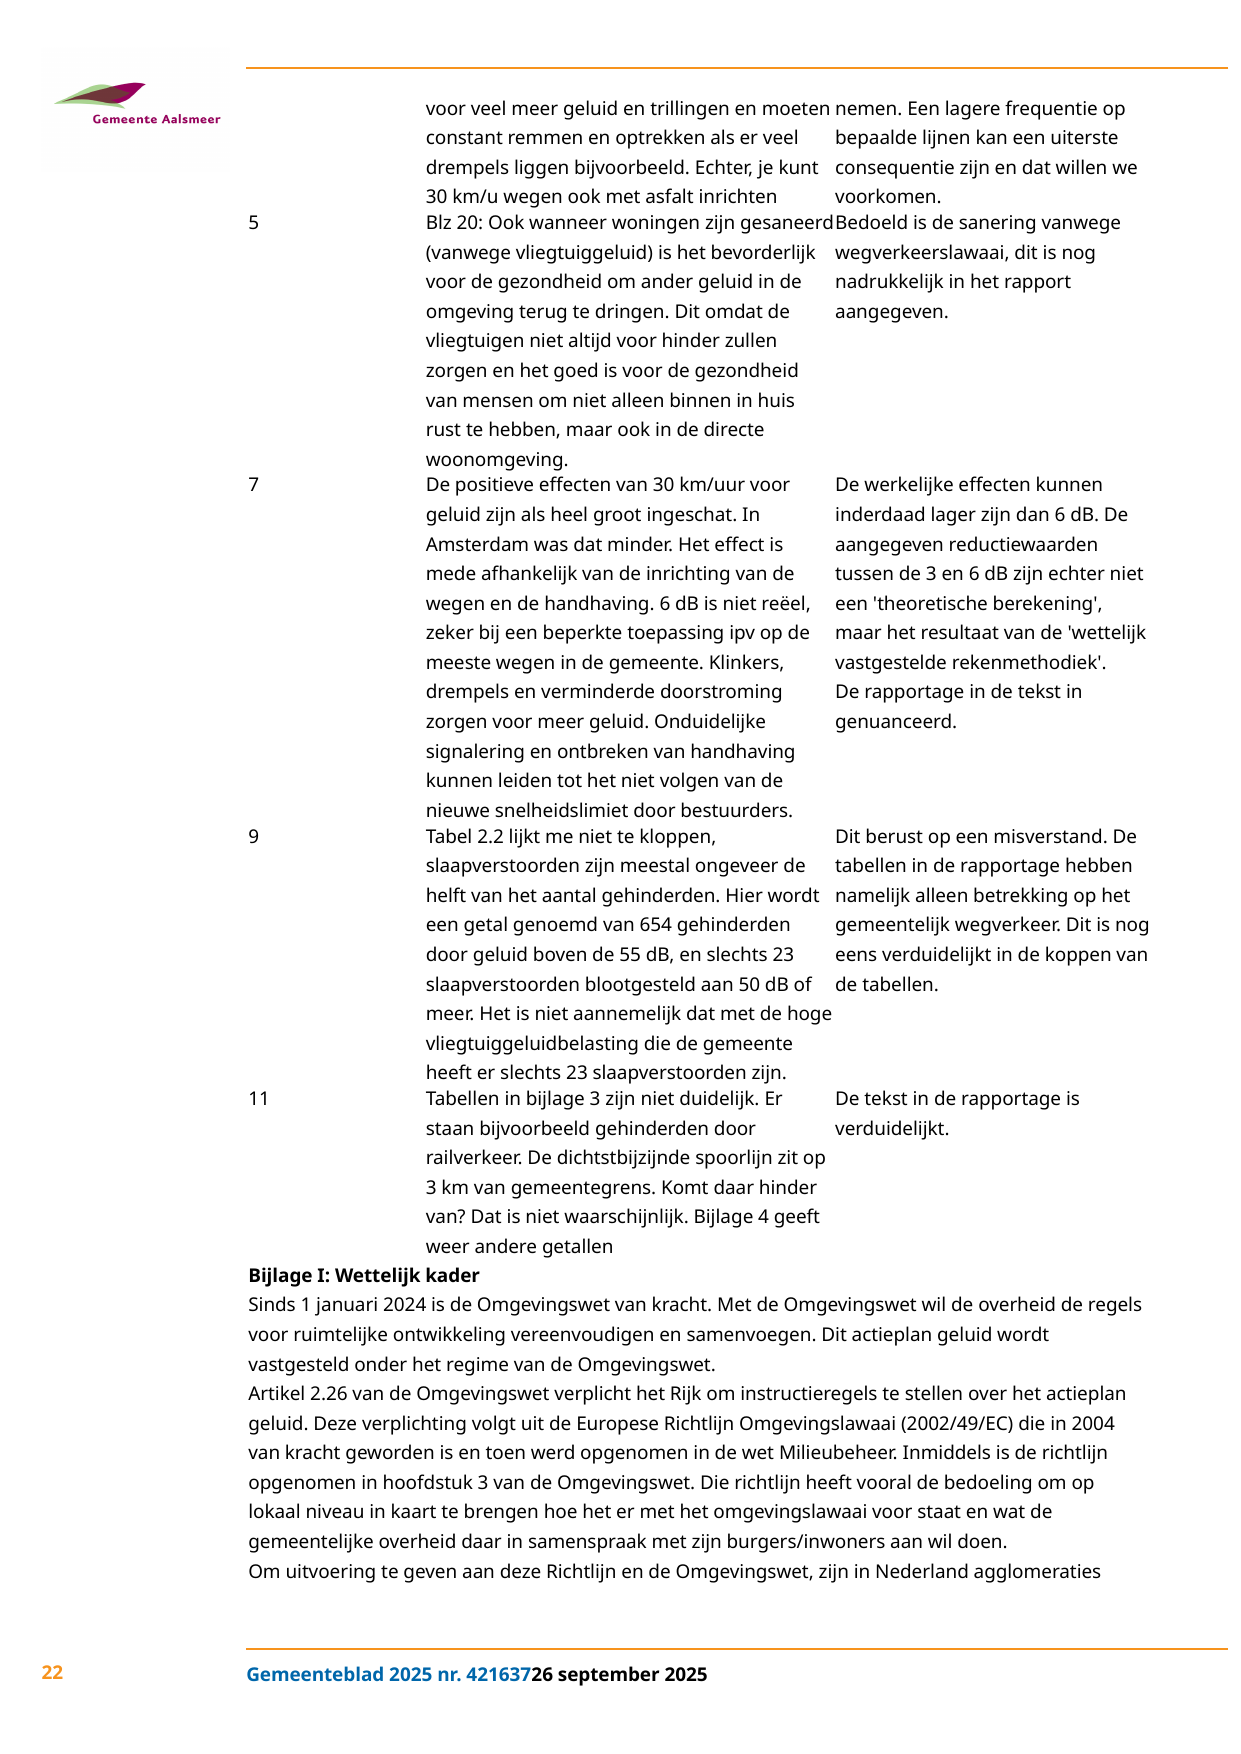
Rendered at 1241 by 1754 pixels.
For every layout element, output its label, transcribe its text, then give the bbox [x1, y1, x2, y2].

table_cell Tabel 2.2 lijkt me niet te kloppen, slaapverstoorden zijn meestal ongeveer de helft van het aantal gehinderden. Hier wordt een getal genoemd van 654 gehinderden door geluid boven de 55 dB, en slechts 23 slaapverstoorden blootgesteld aan 50 dB of meer. Het is niet aannemelijk dat met de hoge vliegtuiggeluidbelasting die de gemeente heeft er slechts 23 slaapverstoorden zijn. [426, 823, 835, 1085]
table_cell De tekst in de rapportage is verduidelijkt. [835, 1085, 1152, 1259]
table_cell Tabellen in bijlage 3 zijn niet duidelijk. Er staan bijvoorbeeld gehinderden door railverkeer. De dichtstbijzijnde spoorlijn zit op 3 km van gemeentegrens. Komt daar hinder van? Dat is niet waarschijnlijk. Bijlage 4 geeft weer andere getallen [426, 1085, 835, 1259]
picture [41, 47, 231, 172]
table_cell 5 [248, 209, 426, 472]
table_cell Blz 20: Ook wanneer woningen zijn gesaneerd (vanwege vliegtuiggeluid) is het bevorderlijk voor de gezondheid om ander geluid in de omgeving terug te dringen. Dit omdat de vliegtuigen niet altijd voor hinder zullen zorgen en het goed is voor de gezondheid van mensen om niet alleen binnen in huis rust te hebben, maar ook in de directe woonomgeving. [426, 209, 835, 472]
table_cell [248, 95, 426, 209]
text Om uitvoering te geven aan deze Richtlijn en de Omgevingswet, zijn in Nederland agglomeraties [248, 1558, 1152, 1584]
table_cell De werkelijke effecten kunnen inderdaad lager zijn dan 6 dB. De aangegeven reductiewaarden tussen de 3 en 6 dB zijn echter niet een 'theoretische berekening', maar het resultaat van de 'wettelijk vastgestelde rekenmethodiek'. De rapportage in de tekst in genuanceerd. [835, 472, 1152, 823]
text Sinds 1 januari 2024 is de Omgevingswet van kracht. Met de Omgevingswet wil de overheid de regels voor ruimtelijke ontwikkeling vereenvoudigen en samenvoegen. Dit actieplan geluid wordt vastgesteld onder het regime van de Omgevingswet. [248, 1292, 1152, 1377]
text Bijlage I: Wettelijk kader [248, 1262, 1152, 1288]
table_cell Dit berust op een misverstand. De tabellen in de rapportage hebben namelijk alleen betrekking op het gemeentelijk wegverkeer. Dit is nog eens verduidelijkt in de koppen van de tabellen. [835, 823, 1152, 1085]
table_cell 7 [248, 472, 426, 823]
table_cell voor veel meer geluid en trillingen en moeten constant remmen en optrekken als er veel drempels liggen bijvoorbeeld. Echter, je kunt 30 km/u wegen ook met asfalt inrichten [426, 95, 835, 209]
table_cell 9 [248, 823, 426, 1085]
text Artikel 2.26 van de Omgevingswet verplicht het Rijk om instructieregels te stellen over het actieplan geluid. Deze verplichting volgt uit de Europese Richtlijn Omgevingslawaai (2002/49/EC) die in 2004 van kracht geworden is en toen werd opgenomen in de wet Milieubeheer. Inmiddels is de richtlijn opgenomen in hoofdstuk 3 van de Omgevingswet. Die richtlijn heeft vooral de bedoeling om op lokaal niveau in kaart te brengen hoe het er met het omgevingslawaai voor staat en wat de gemeentelijke overheid daar in samenspraak met zijn burgers/inwoners aan wil doen. [248, 1380, 1152, 1554]
table_cell Bedoeld is de sanering vanwege wegverkeerslawaai, dit is nog nadrukkelijk in het rapport aangegeven. [835, 209, 1152, 472]
table_cell nemen. Een lagere frequentie op bepaalde lijnen kan een uiterste consequentie zijn en dat willen we voorkomen. [835, 95, 1152, 209]
table_cell 11 [248, 1085, 426, 1259]
table_cell De positieve effecten van 30 km/uur voor geluid zijn als heel groot ingeschat. In Amsterdam was dat minder. Het effect is mede afhankelijk van de inrichting van de wegen en de handhaving. 6 dB is niet reëel, zeker bij een beperkte toepassing ipv op de meeste wegen in de gemeente. Klinkers, drempels en verminderde doorstroming zorgen voor meer geluid. Onduidelijke signalering en ontbreken van handhaving kunnen leiden tot het niet volgen van de nieuwe snelheidslimiet door bestuurders. [426, 472, 835, 823]
